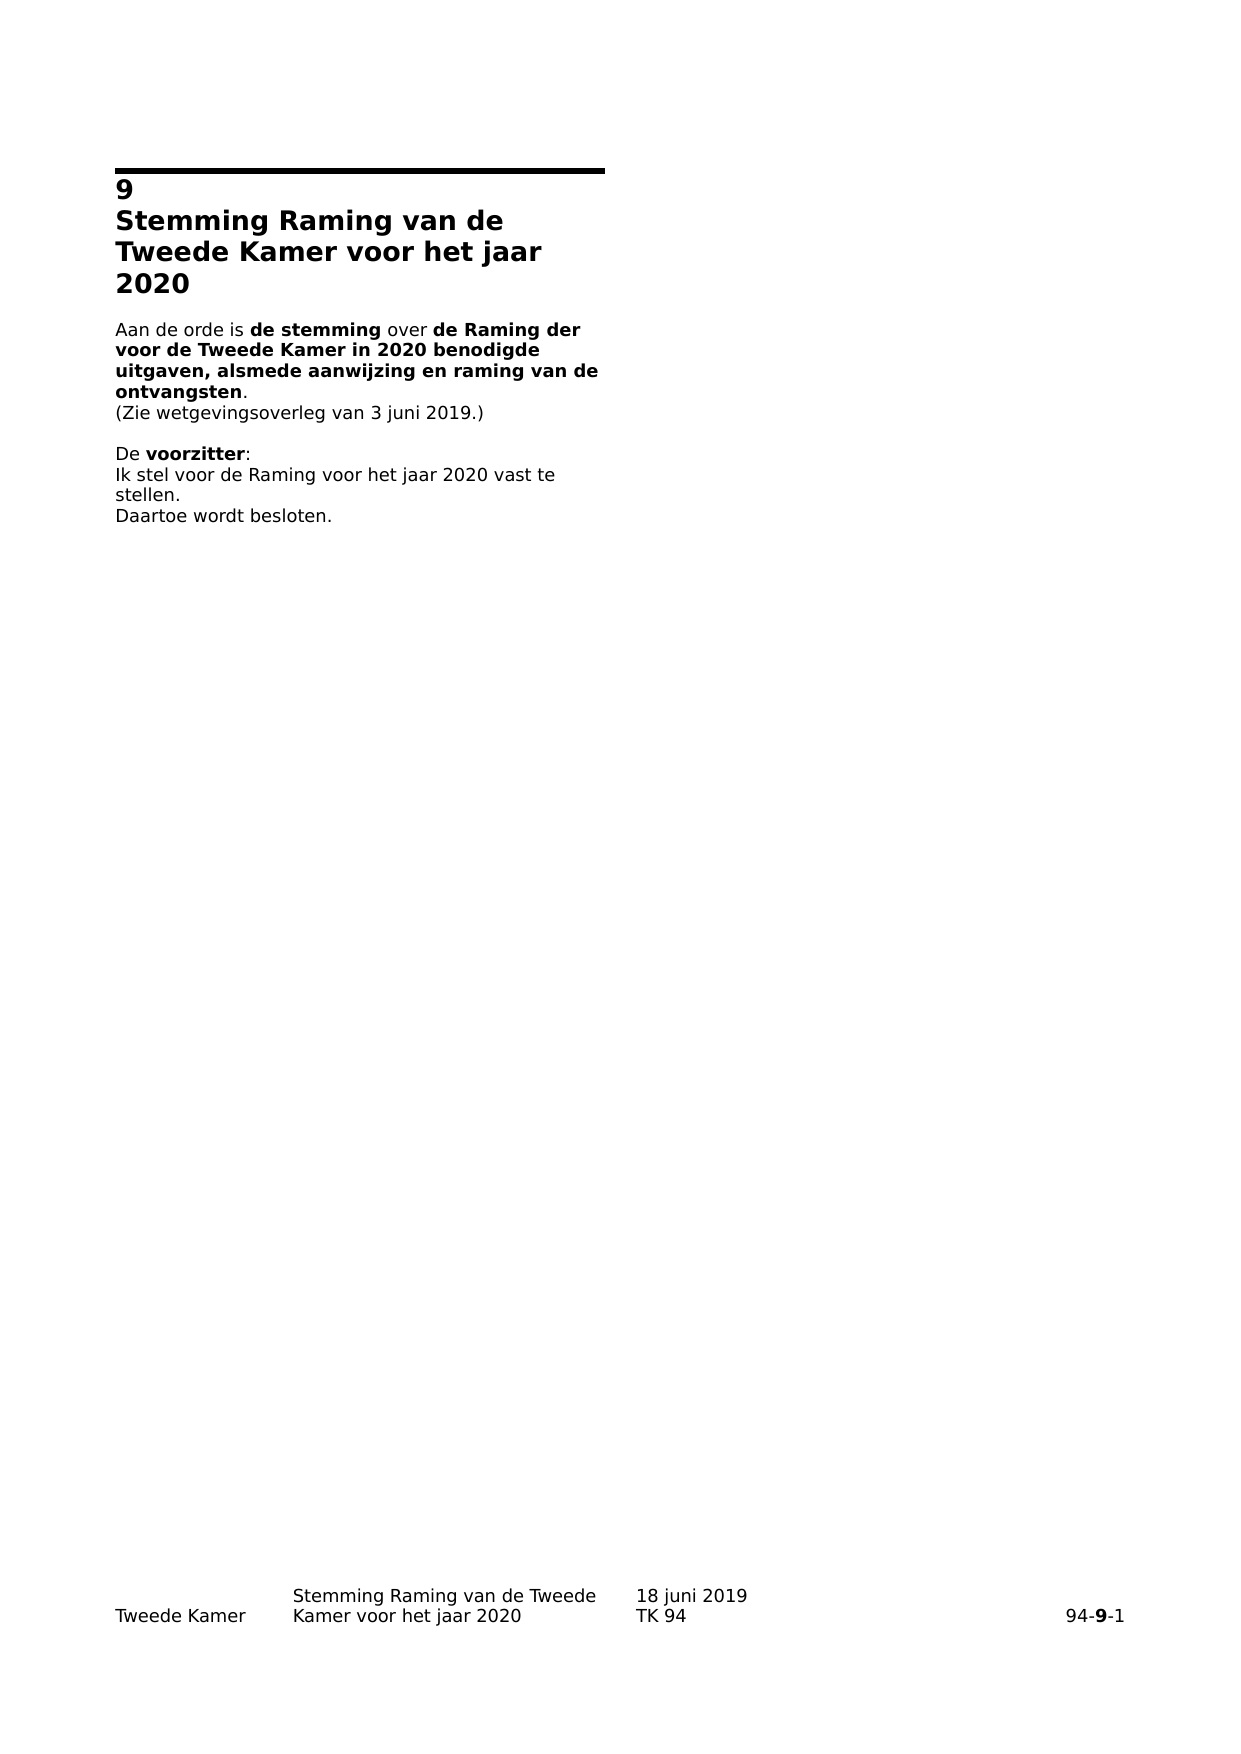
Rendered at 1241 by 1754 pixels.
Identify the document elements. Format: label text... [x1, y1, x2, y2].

title 9 Stemming Raming van de Tweede Kamer voor het jaar 2020 [115, 174, 605, 299]
text Ik stel voor de Raming voor het jaar 2020 vast te stellen. [115, 464, 605, 506]
text Daartoe wordt besloten. [115, 506, 605, 527]
text (Zie wetgevingsoverleg van 3 juni 2019.) [115, 403, 605, 423]
text De voorzitter: [115, 443, 605, 464]
text Aan de orde is de stemming over de Raming der voor de Tweede Kamer in 2020 benodigde uitgaven, alsmede aanwijzing en raming van de ontvangsten. [115, 319, 605, 403]
